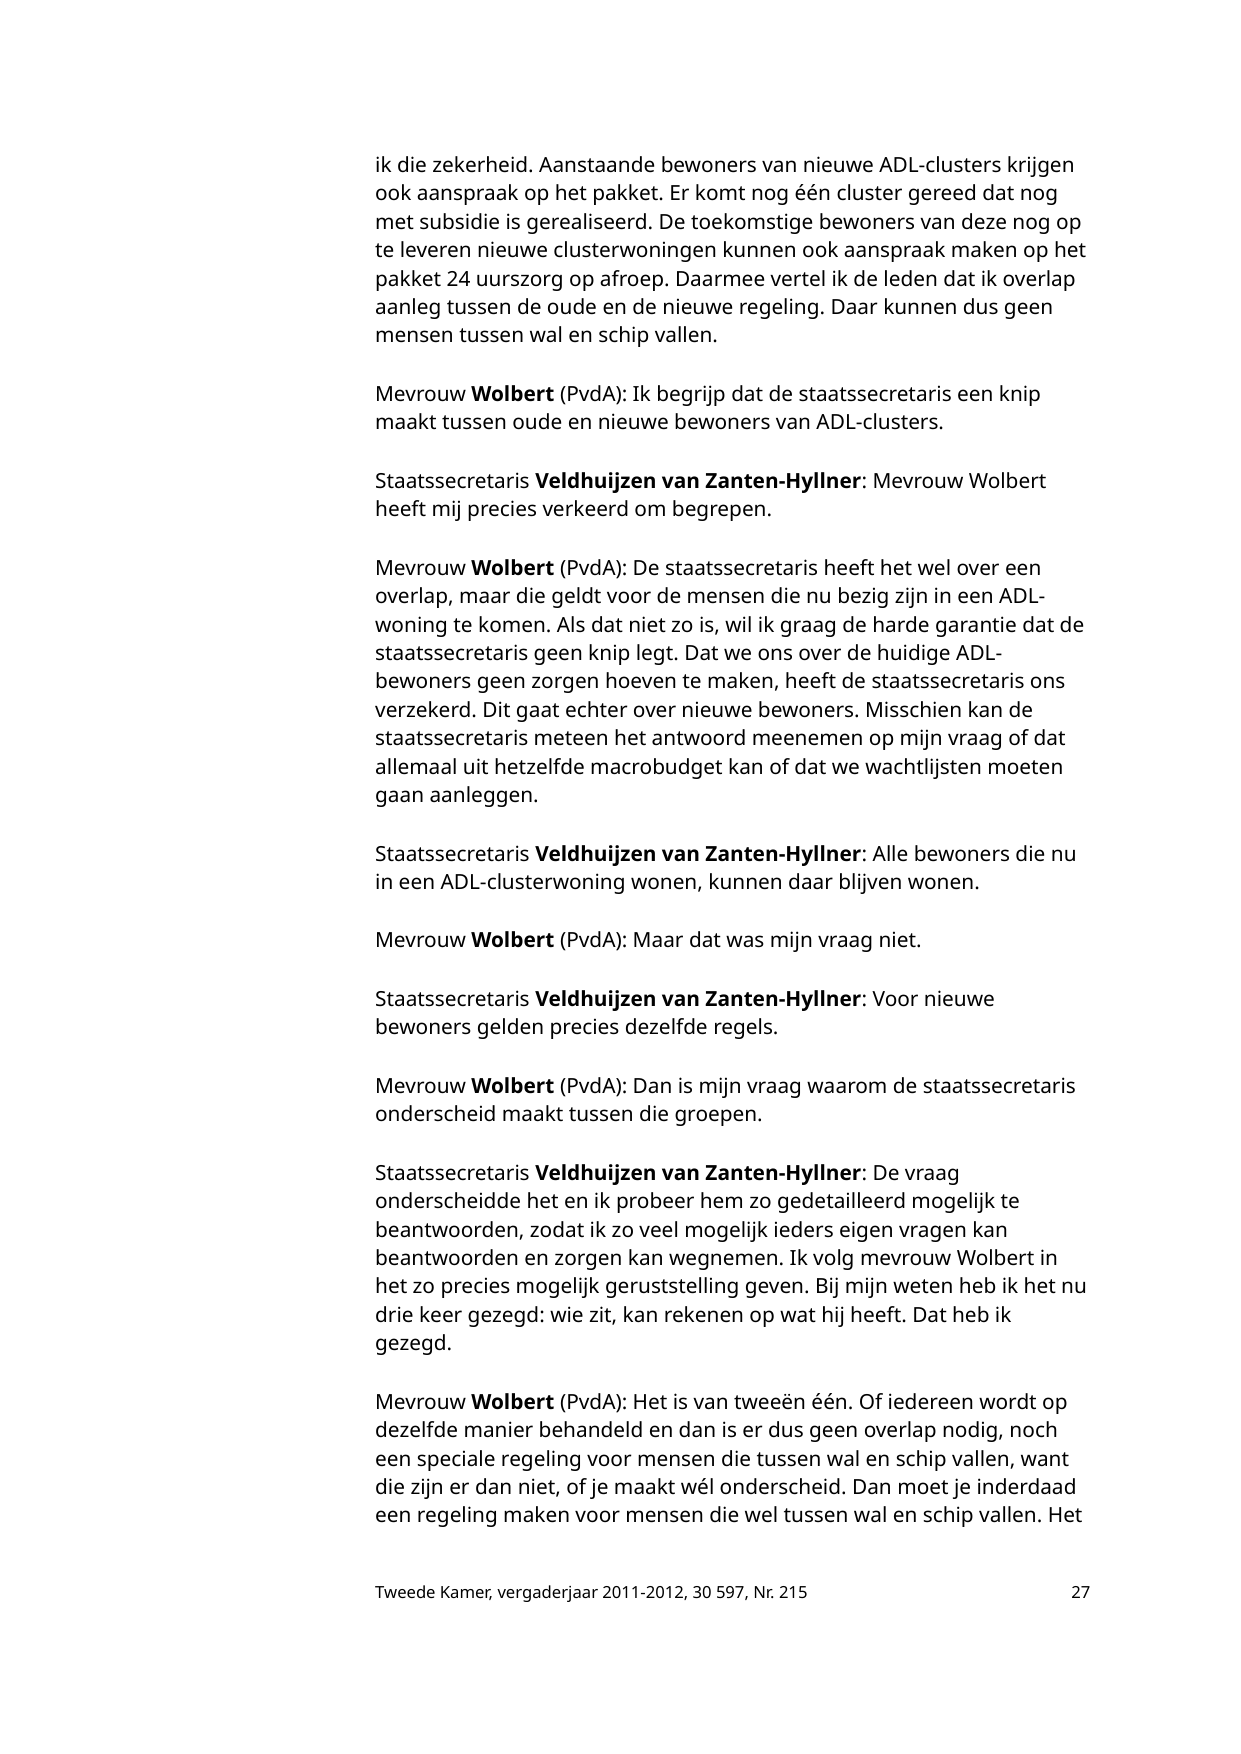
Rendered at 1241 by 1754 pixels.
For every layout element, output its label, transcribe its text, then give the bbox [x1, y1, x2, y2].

text Mevrouw Wolbert (PvdA): Dan is mijn vraag waarom de staatssecretaris onderscheid maakt tussen die groepen. [375, 1071, 1090, 1128]
text Mevrouw Wolbert (PvdA): Maar dat was mijn vraag niet. [375, 926, 1090, 954]
text Mevrouw Wolbert (PvdA): Ik begrijp dat de staatssecretaris een knip maakt tussen oude en nieuwe bewoners van ADL-clusters. [375, 379, 1090, 436]
text Mevrouw Wolbert (PvdA): Het is van tweeën één. Of iedereen wordt op dezelfde manier behandeld en dan is er dus geen overlap nodig, noch een speciale regeling voor mensen die tussen wal en schip vallen, want die zijn er dan niet, of je maakt wél onderscheid. Dan moet je inderdaad een regeling maken voor mensen die wel tussen wal en schip vallen. Het [375, 1387, 1090, 1529]
text Staatssecretaris Veldhuijzen van Zanten-Hyllner: De vraag onderscheidde het en ik probeer hem zo gedetailleerd mogelijk te beantwoorden, zodat ik zo veel mogelijk ieders eigen vragen kan beantwoorden en zorgen kan wegnemen. Ik volg mevrouw Wolbert in het zo precies mogelijk geruststelling geven. Bij mijn weten heb ik het nu drie keer gezegd: wie zit, kan rekenen op wat hij heeft. Dat heb ik gezegd. [375, 1158, 1090, 1357]
text Staatssecretaris Veldhuijzen van Zanten-Hyllner: Alle bewoners die nu in een ADL-clusterwoning wonen, kunnen daar blijven wonen. [375, 839, 1090, 896]
text Staatssecretaris Veldhuijzen van Zanten-Hyllner: Mevrouw Wolbert heeft mij precies verkeerd om begrepen. [375, 466, 1090, 523]
text Mevrouw Wolbert (PvdA): De staatssecretaris heeft het wel over een overlap, maar die geldt voor de mensen die nu bezig zijn in een ADL-woning te komen. Als dat niet zo is, wil ik graag de harde garantie dat de staatssecretaris geen knip legt. Dat we ons over de huidige ADL-bewoners geen zorgen hoeven te maken, heeft de staatssecretaris ons verzekerd. Dit gaat echter over nieuwe bewoners. Misschien kan de staatssecretaris meteen het antwoord meenemen op mijn vraag of dat allemaal uit hetzelfde macrobudget kan of dat we wachtlijsten moeten gaan aanleggen. [375, 553, 1090, 809]
text ik die zekerheid. Aanstaande bewoners van nieuwe ADL-clusters krijgen ook aanspraak op het pakket. Er komt nog één cluster gereed dat nog met subsidie is gerealiseerd. De toekomstige bewoners van deze nog op te leveren nieuwe clusterwoningen kunnen ook aanspraak maken op het pakket 24 uurszorg op afroep. Daarmee vertel ik de leden dat ik overlap aanleg tussen de oude en de nieuwe regeling. Daar kunnen dus geen mensen tussen wal en schip vallen. [375, 150, 1090, 349]
text Staatssecretaris Veldhuijzen van Zanten-Hyllner: Voor nieuwe bewoners gelden precies dezelfde regels. [375, 984, 1090, 1041]
